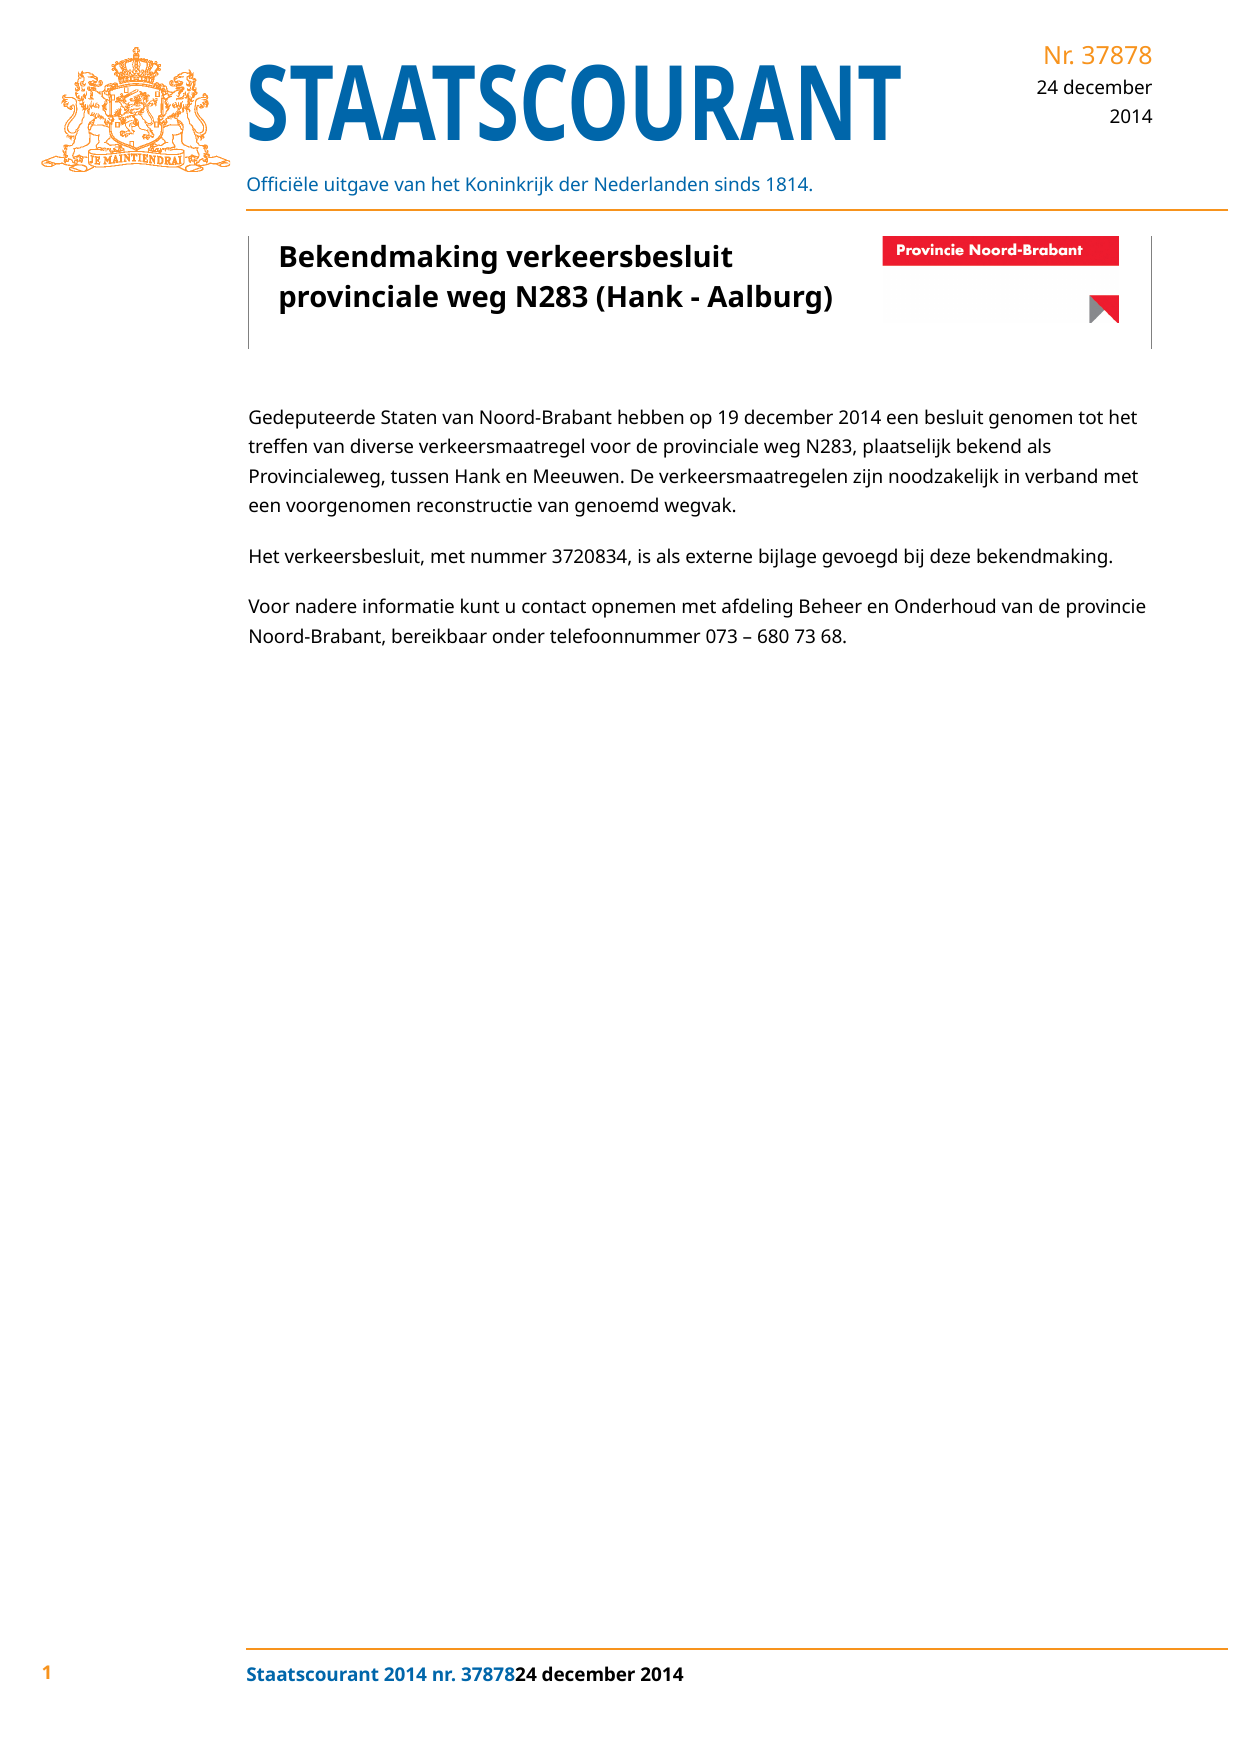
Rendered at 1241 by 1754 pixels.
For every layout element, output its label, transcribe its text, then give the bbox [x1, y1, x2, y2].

table_header Bekendmaking verkeersbesluit provinciale weg N283 (Hank - Aalburg) [249, 236, 850, 349]
text Het verkeersbesluit, met nummer 3720834, is als externe bijlage gevoegd bij deze bekendmaking. [248, 543, 1152, 569]
picture [41, 47, 231, 172]
text Gedeputeerde Staten van Noord-Brabant hebben op 19 december 2014 een besluit genomen tot het treffen van diverse verkeersmaatregel voor de provinciale weg N283, plaatselijk bekend als Provincialeweg, tussen Hank en Meeuwen. De verkeersmaatregelen zijn noodzakelijk in verband met een voorgenomen reconstructie van genoemd wegvak. [248, 404, 1152, 518]
picture [882, 236, 1119, 323]
table_header [850, 236, 1151, 349]
text Voor nadere informatie kunt u contact opnemen met afdeling Beheer en Onderhoud van de provincie Noord-Brabant, bereikbaar onder telefoonnummer 073 – 680 73 68. [248, 593, 1152, 649]
